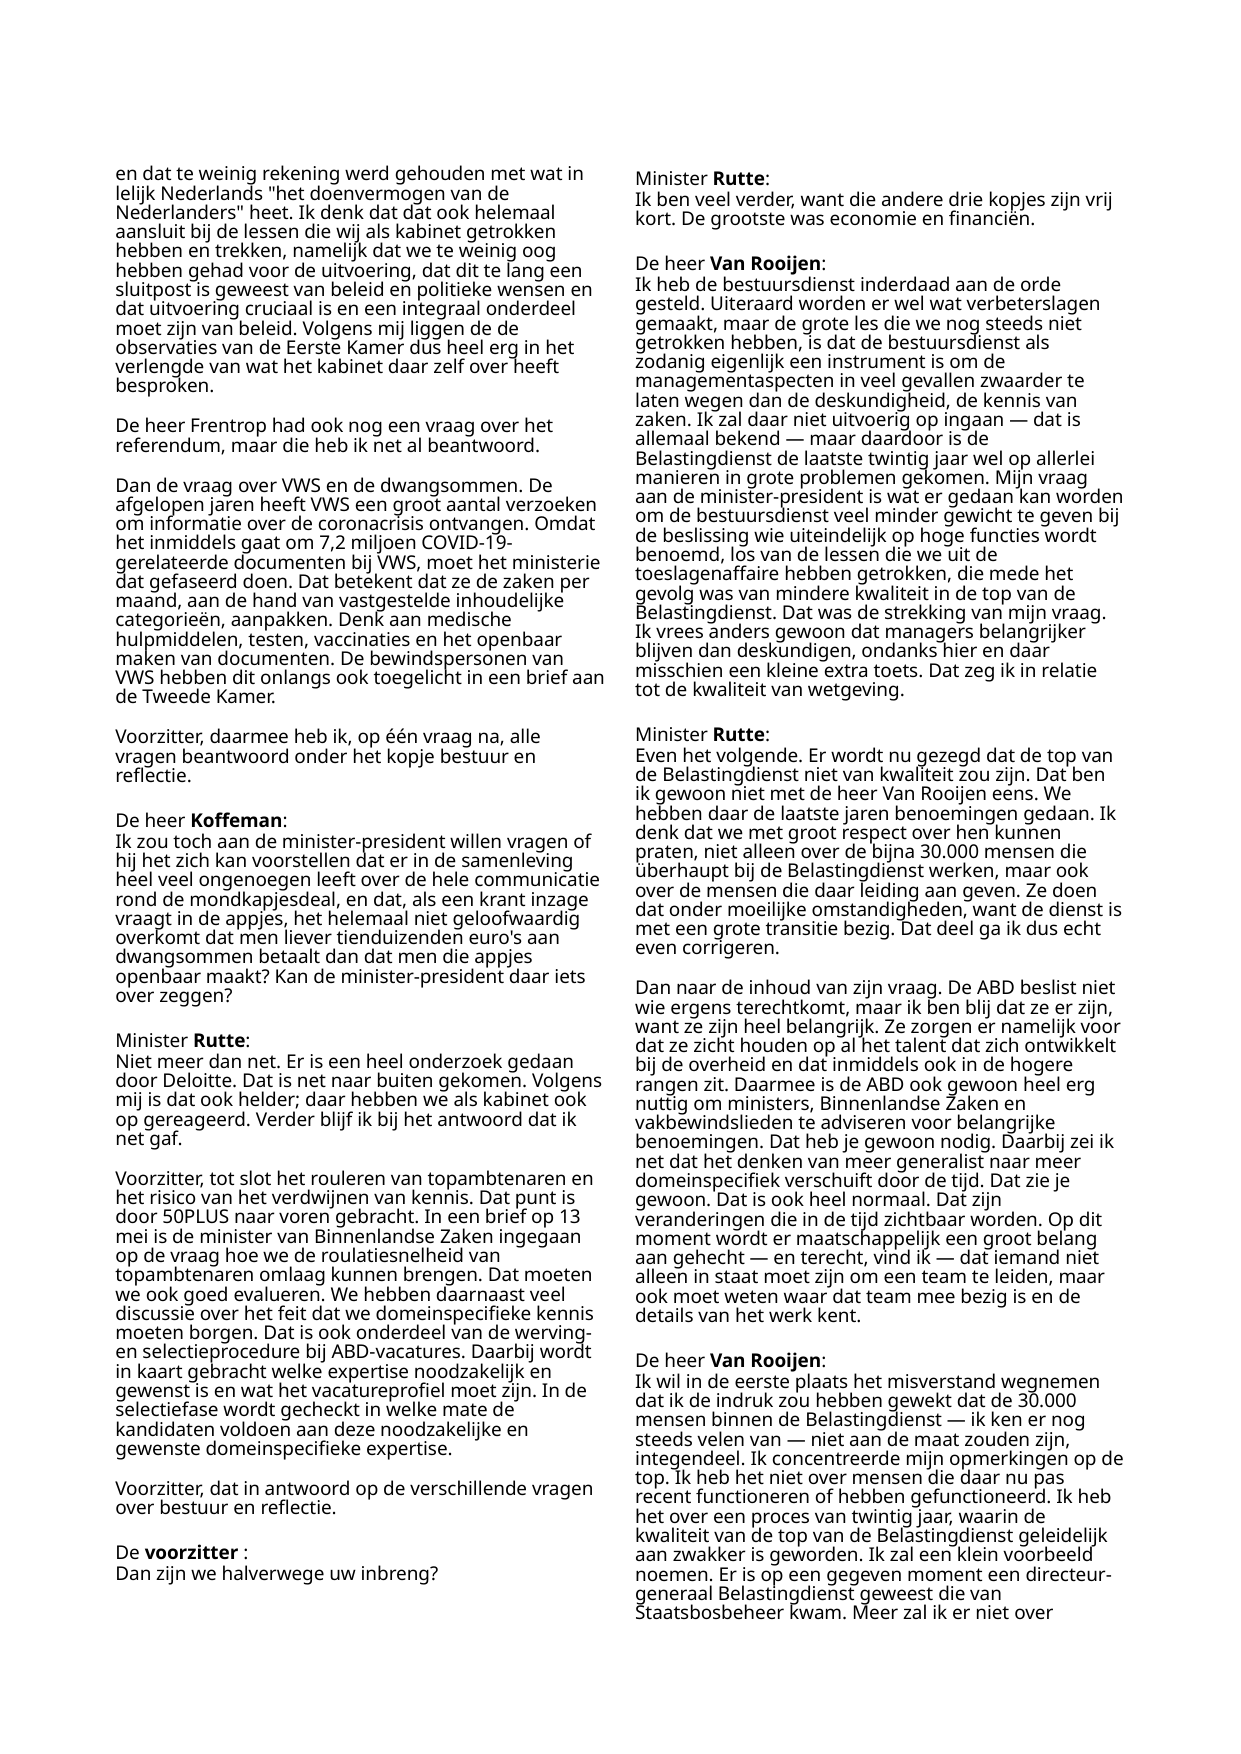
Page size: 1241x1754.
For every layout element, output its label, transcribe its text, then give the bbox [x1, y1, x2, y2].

text Minister Rutte: [635, 165, 1125, 191]
text Minister Rutte: [635, 721, 1125, 747]
text Dan naar de inhoud van zijn vraag. De ABD beslist niet wie ergens terechtkomt, maar ik ben blij dat ze er zijn, want ze zijn heel belangrijk. Ze zorgen er namelijk voor dat ze zicht houden op al het talent dat zich ontwikkelt bij de overheid en dat inmiddels ook in de hogere rangen zit. Daarmee is de ABD ook gewoon heel erg nuttig om ministers, Binnenlandse Zaken en vakbewindslieden te adviseren voor belangrijke benoemingen. Dat heb je gewoon nodig. Daarbij zei ik net dat het denken van meer generalist naar meer domeinspecifiek verschuift door de tijd. Dat zie je gewoon. Dat is ook heel normaal. Dat zijn veranderingen die in de tijd zichtbaar worden. Op dit moment wordt er maatschappelijk een groot belang aan gehecht — en terecht, vind ik — dat iemand niet alleen in staat moet zijn om een team te leiden, maar ook moet weten waar dat team mee bezig is en de details van het werk kent. [635, 979, 1125, 1326]
text Ik zou toch aan de minister-president willen vragen of hij het zich kan voorstellen dat er in de samenleving heel veel ongenoegen leeft over de hele communicatie rond de mondkapjesdeal, en dat, als een krant inzage vraagt in de appjes, het helemaal niet geloofwaardig overkomt dat men liever tienduizenden euro's aan dwangsommen betaalt dan dat men die appjes openbaar maakt? Kan de minister-president daar iets over zeggen? [115, 833, 605, 1006]
text Dan de vraag over VWS en de dwangsommen. De afgelopen jaren heeft VWS een groot aantal verzoeken om informatie over de coronacrisis ontvangen. Omdat het inmiddels gaat om 7,2 miljoen COVID-19-gerelateerde documenten bij VWS, moet het ministerie dat gefaseerd doen. Dat betekent dat ze de zaken per maand, aan de hand van vastgestelde inhoudelijke categorieën, aanpakken. Denk aan medische hulpmiddelen, testen, vaccinaties en het openbaar maken van documenten. De bewindspersonen van VWS hebben dit onlangs ook toegelicht in een brief aan de Tweede Kamer. [115, 477, 605, 708]
text Voorzitter, tot slot het rouleren van topambtenaren en het risico van het verdwijnen van kennis. Dat punt is door 50PLUS naar voren gebracht. In een brief op 13 mei is de minister van Binnenlandse Zaken ingegaan op de vraag hoe we de roulatiesnelheid van topambtenaren omlaag kunnen brengen. Dat moeten we ook goed evalueren. We hebben daarnaast veel discussie over het feit dat we domeinspecifieke kennis moeten borgen. Dat is ook onderdeel van de werving- en selectieprocedure bij ABD-vacatures. Daarbij wordt in kaart gebracht welke expertise noodzakelijk en gewenst is en wat het vacatureprofiel moet zijn. In de selectiefase wordt gecheckt in welke mate de kandidaten voldoen aan deze noodzakelijke en gewenste domeinspecifieke expertise. [115, 1170, 605, 1459]
text Minister Rutte: [115, 1027, 605, 1053]
text Niet meer dan net. Er is een heel onderzoek gedaan door Deloitte. Dat is net naar buiten gekomen. Volgens mij is dat ook helder; daar hebben we als kabinet ook op gereageerd. Verder blijf ik bij het antwoord dat ik net gaf. [115, 1053, 605, 1149]
text De heer Van Rooijen: [635, 250, 1125, 276]
text Even het volgende. Er wordt nu gezegd dat de top van de Belastingdienst niet van kwaliteit zou zijn. Dat ben ik gewoon niet met de heer Van Rooijen eens. We hebben daar de laatste jaren benoemingen gedaan. Ik denk dat we met groot respect over hen kunnen praten, niet alleen over de bijna 30.000 mensen die überhaupt bij de Belastingdienst werken, maar ook over de mensen die daar leiding aan geven. Ze doen dat onder moeilijke omstandigheden, want de dienst is met een grote transitie bezig. Dat deel ga ik dus echt even corrigeren. [635, 747, 1125, 959]
text De voorzitter : [115, 1539, 605, 1565]
text De heer Frentrop had ook nog een vraag over het referendum, maar die heb ik net al beantwoord. [115, 417, 605, 456]
text De heer Van Rooijen: [635, 1347, 1125, 1373]
text en dat te weinig rekening werd gehouden met wat in lelijk Nederlands "het doenvermogen van de Nederlanders" heet. Ik denk dat dat ook helemaal aansluit bij de lessen die wij als kabinet getrokken hebben en trekken, namelijk dat we te weinig oog hebben gehad voor de uitvoering, dat dit te lang een sluitpost is geweest van beleid en politieke wensen en dat uitvoering cruciaal is en een integraal onderdeel moet zijn van beleid. Volgens mij liggen de de observaties van de Eerste Kamer dus heel erg in het verlengde van wat het kabinet daar zelf over heeft besproken. [115, 165, 605, 397]
text Voorzitter, daarmee heb ik, op één vraag na, alle vragen beantwoord onder het kopje bestuur en reflectie. [115, 728, 605, 786]
text Ik heb de bestuursdienst inderdaad aan de orde gesteld. Uiteraard worden er wel wat verbeterslagen gemaakt, maar de grote les die we nog steeds niet getrokken hebben, is dat de bestuursdienst als zodanig eigenlijk een instrument is om de managementaspecten in veel gevallen zwaarder te laten wegen dan de deskundigheid, de kennis van zaken. Ik zal daar niet uitvoerig op ingaan — dat is allemaal bekend — maar daardoor is de Belastingdienst de laatste twintig jaar wel op allerlei manieren in grote problemen gekomen. Mijn vraag aan de minister-president is wat er gedaan kan worden om de bestuursdienst veel minder gewicht te geven bij de beslissing wie uiteindelijk op hoge functies wordt benoemd, los van de lessen die we uit de toeslagenaffaire hebben getrokken, die mede het gevolg was van mindere kwaliteit in de top van de Belastingdienst. Dat was de strekking van mijn vraag. Ik vrees anders gewoon dat managers belangrijker blijven dan deskundigen, ondanks hier en daar misschien een kleine extra toets. Dat zeg ik in relatie tot de kwaliteit van wetgeving. [635, 276, 1125, 700]
text Voorzitter, dat in antwoord op de verschillende vragen over bestuur en reflectie. [115, 1480, 605, 1518]
text Dan zijn we halverwege uw inbreng? [115, 1565, 605, 1584]
text De heer Koffeman: [115, 807, 605, 833]
text Ik wil in de eerste plaats het misverstand wegnemen dat ik de indruk zou hebben gewekt dat de 30.000 mensen binnen de Belastingdienst — ik ken er nog steeds velen van — niet aan de maat zouden zijn, integendeel. Ik concentreerde mijn opmerkingen op de top. Ik heb het niet over mensen die daar nu pas recent functioneren of hebben gefunctioneerd. Ik heb het over een proces van twintig jaar, waarin de kwaliteit van de top van de Belastingdienst geleidelijk aan zwakker is geworden. Ik zal een klein voorbeeld noemen. Er is op een gegeven moment een directeur-generaal Belastingdienst geweest die van Staatsbosbeheer kwam. Meer zal ik er niet over [635, 1373, 1125, 1623]
text Ik ben veel verder, want die andere drie kopjes zijn vrij kort. De grootste was economie en financiën. [635, 191, 1125, 229]
